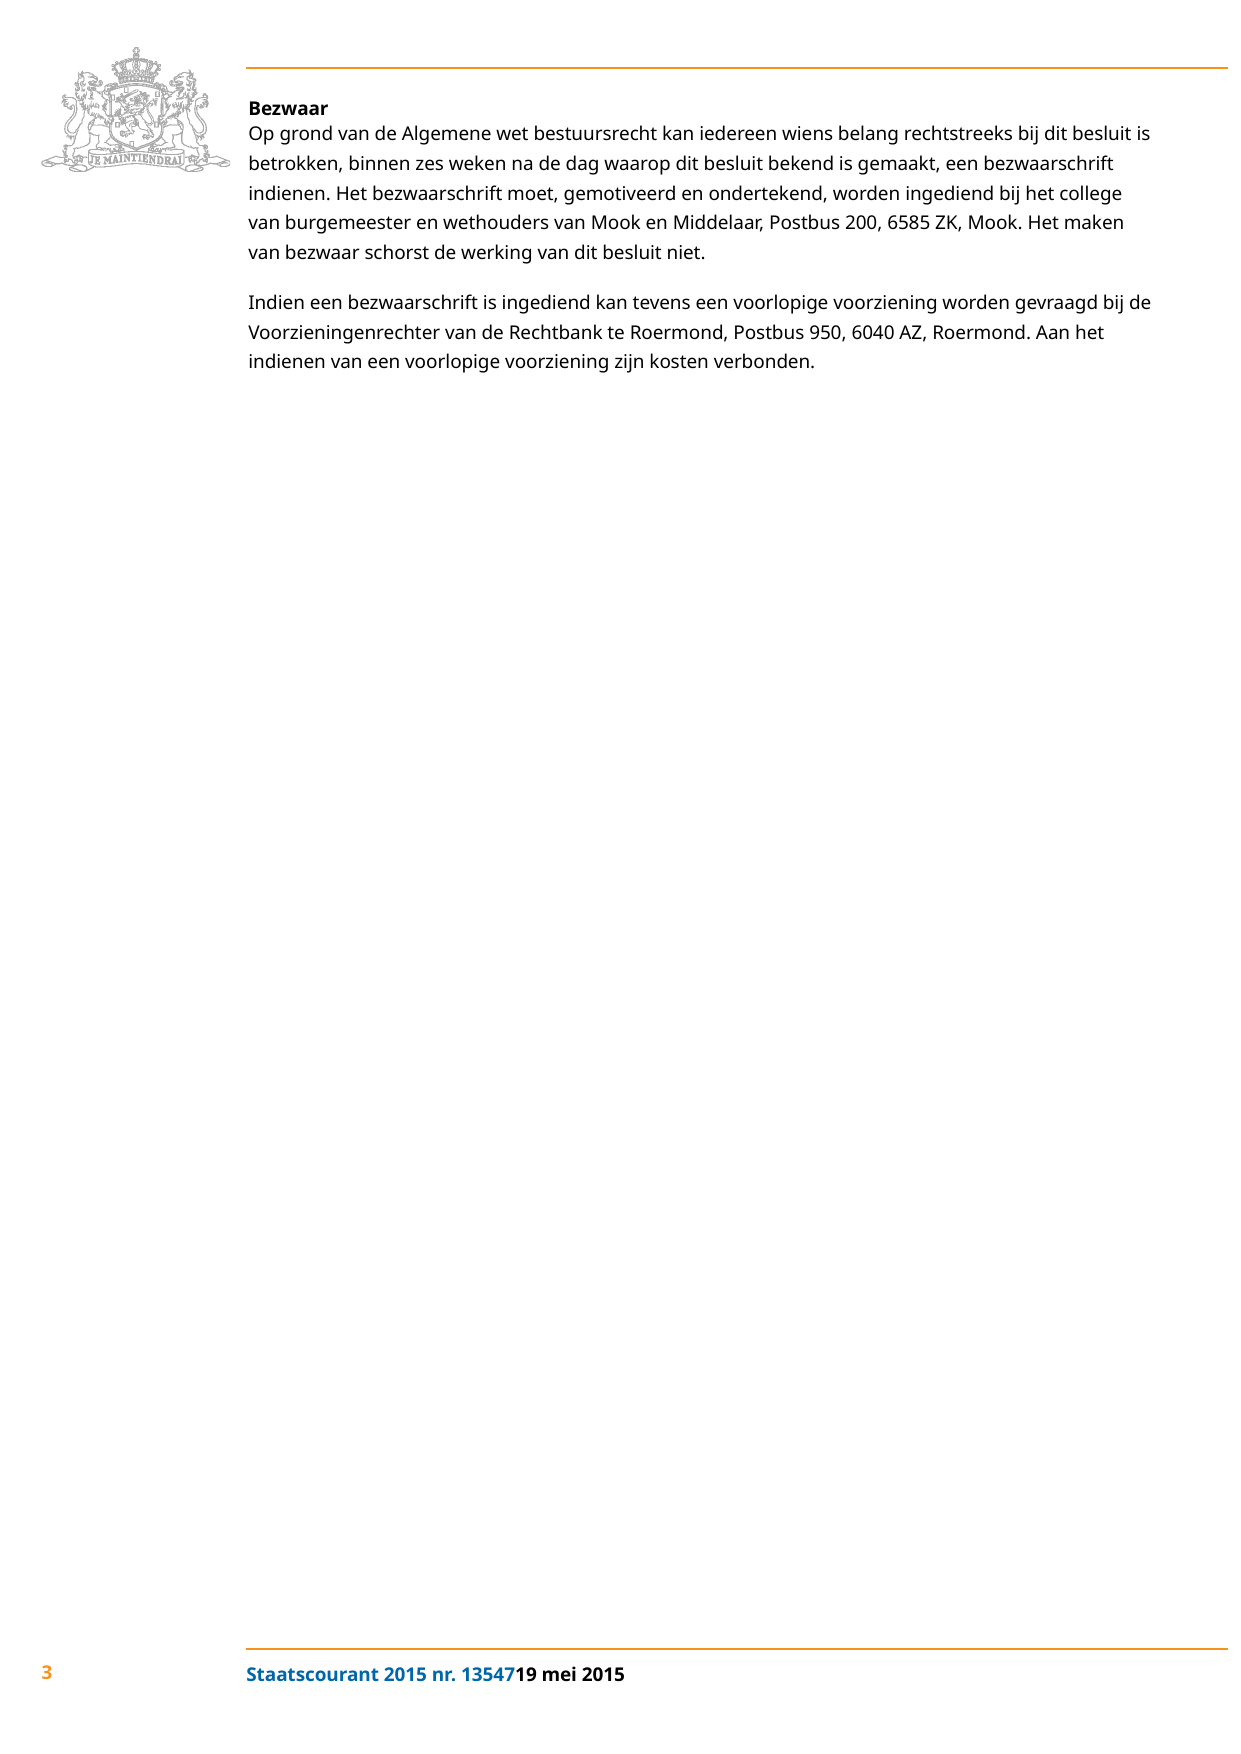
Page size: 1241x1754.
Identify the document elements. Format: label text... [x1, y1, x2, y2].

picture [41, 47, 231, 172]
text Op grond van de Algemene wet bestuursrecht kan iedereen wiens belang rechtstreeks bij dit besluit is betrokken, binnen zes weken na de dag waarop dit besluit bekend is gemaakt, een bezwaarschrift indienen. Het bezwaarschrift moet, gemotiveerd en ondertekend, worden ingediend bij het college van burgemeester en wethouders van Mook en Middelaar, Postbus 200, 6585 ZK, Mook. Het maken van bezwaar schorst de werking van dit besluit niet. [248, 121, 1152, 264]
text Bezwaar [248, 95, 1152, 121]
text Indien een bezwaarschrift is ingediend kan tevens een voorlopige voorziening worden gevraagd bij de Voorzieningenrechter van de Rechtbank te Roermond, Postbus 950, 6040 AZ, Roermond. Aan het indienen van een voorlopige voorziening zijn kosten verbonden. [248, 289, 1152, 374]
